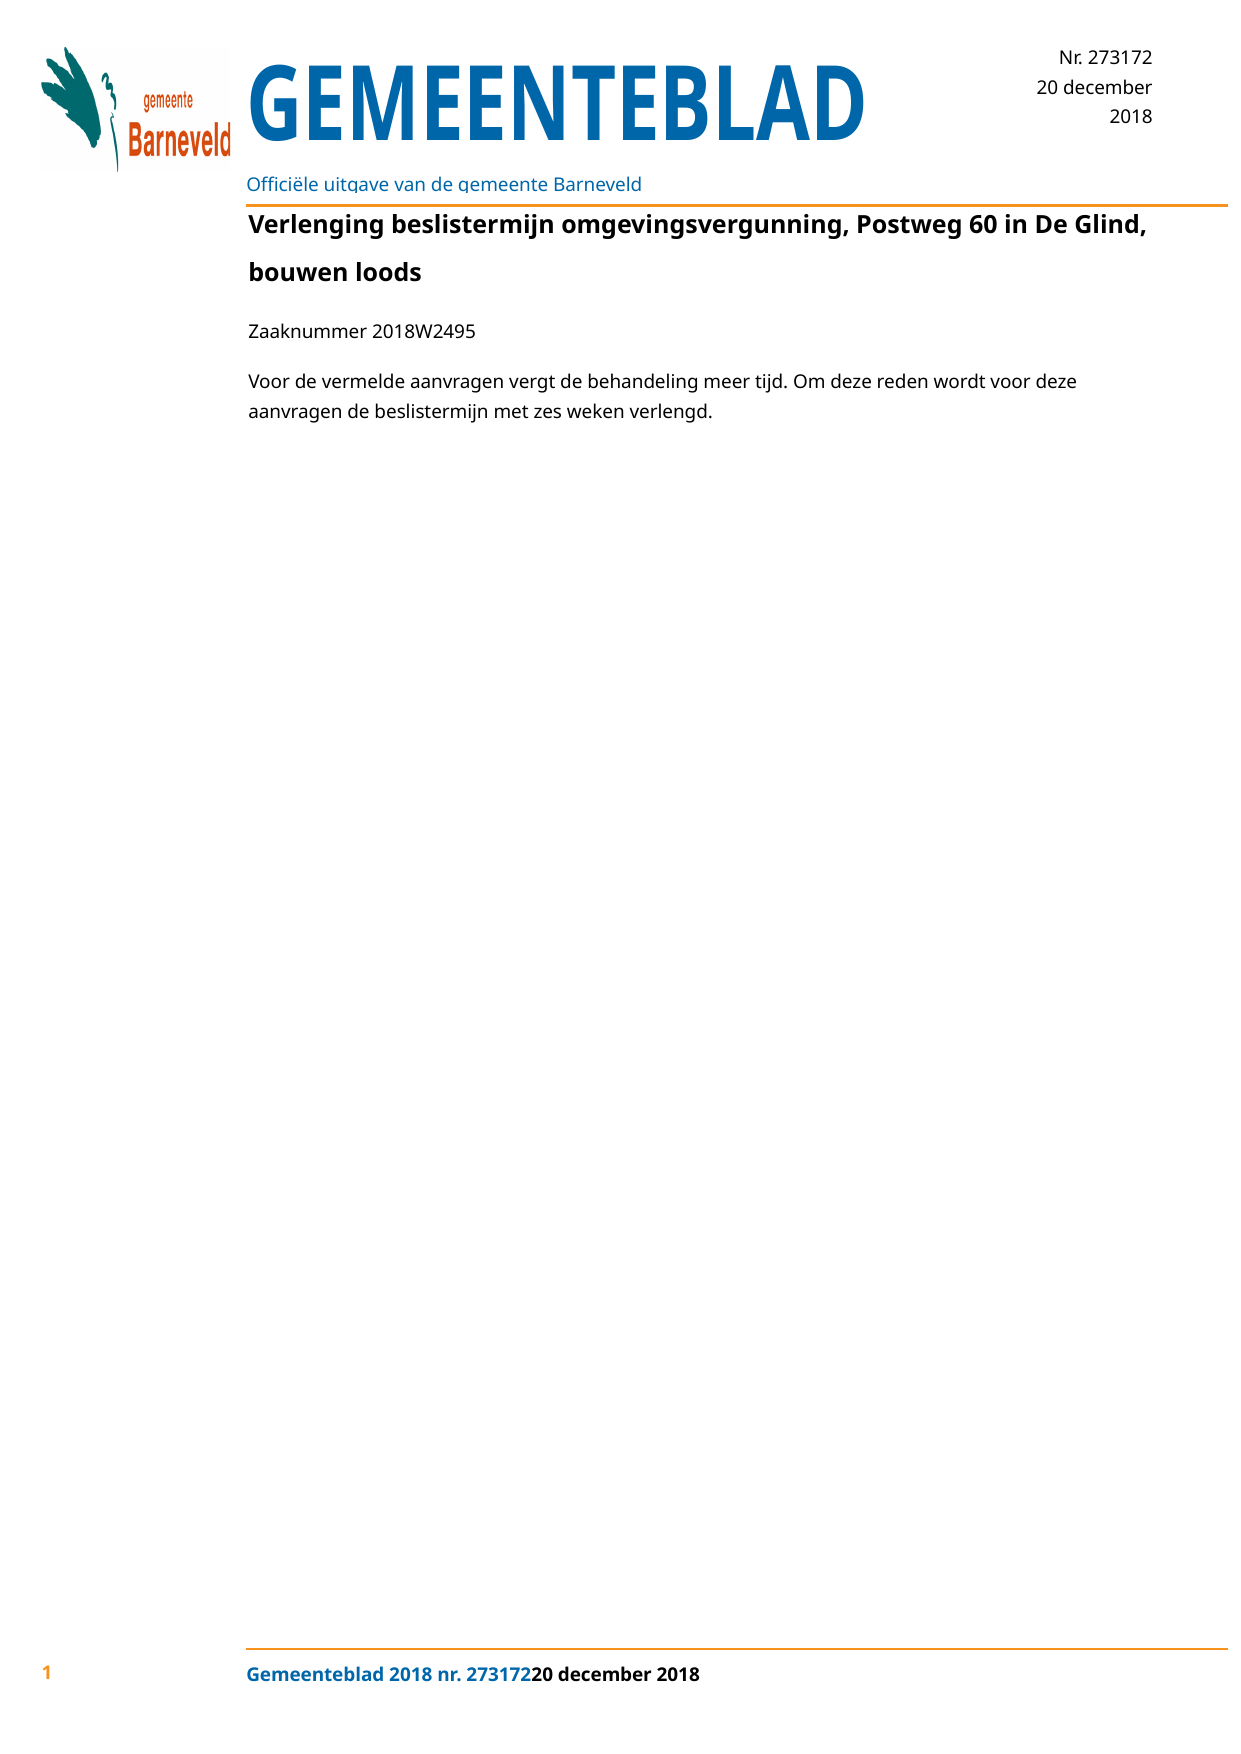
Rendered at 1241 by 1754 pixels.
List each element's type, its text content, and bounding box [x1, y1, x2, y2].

picture [41, 47, 231, 172]
text Zaaknummer 2018W2495 [248, 318, 1152, 344]
text Verlenging beslistermijn omgevingsvergunning, Postweg 60 in De Glind, bouwen loods [248, 207, 1152, 288]
text Voor de vermelde aanvragen vergt de behandeling meer tijd. Om deze reden wordt voor deze aanvragen de beslistermijn met zes weken verlengd. [248, 368, 1152, 424]
